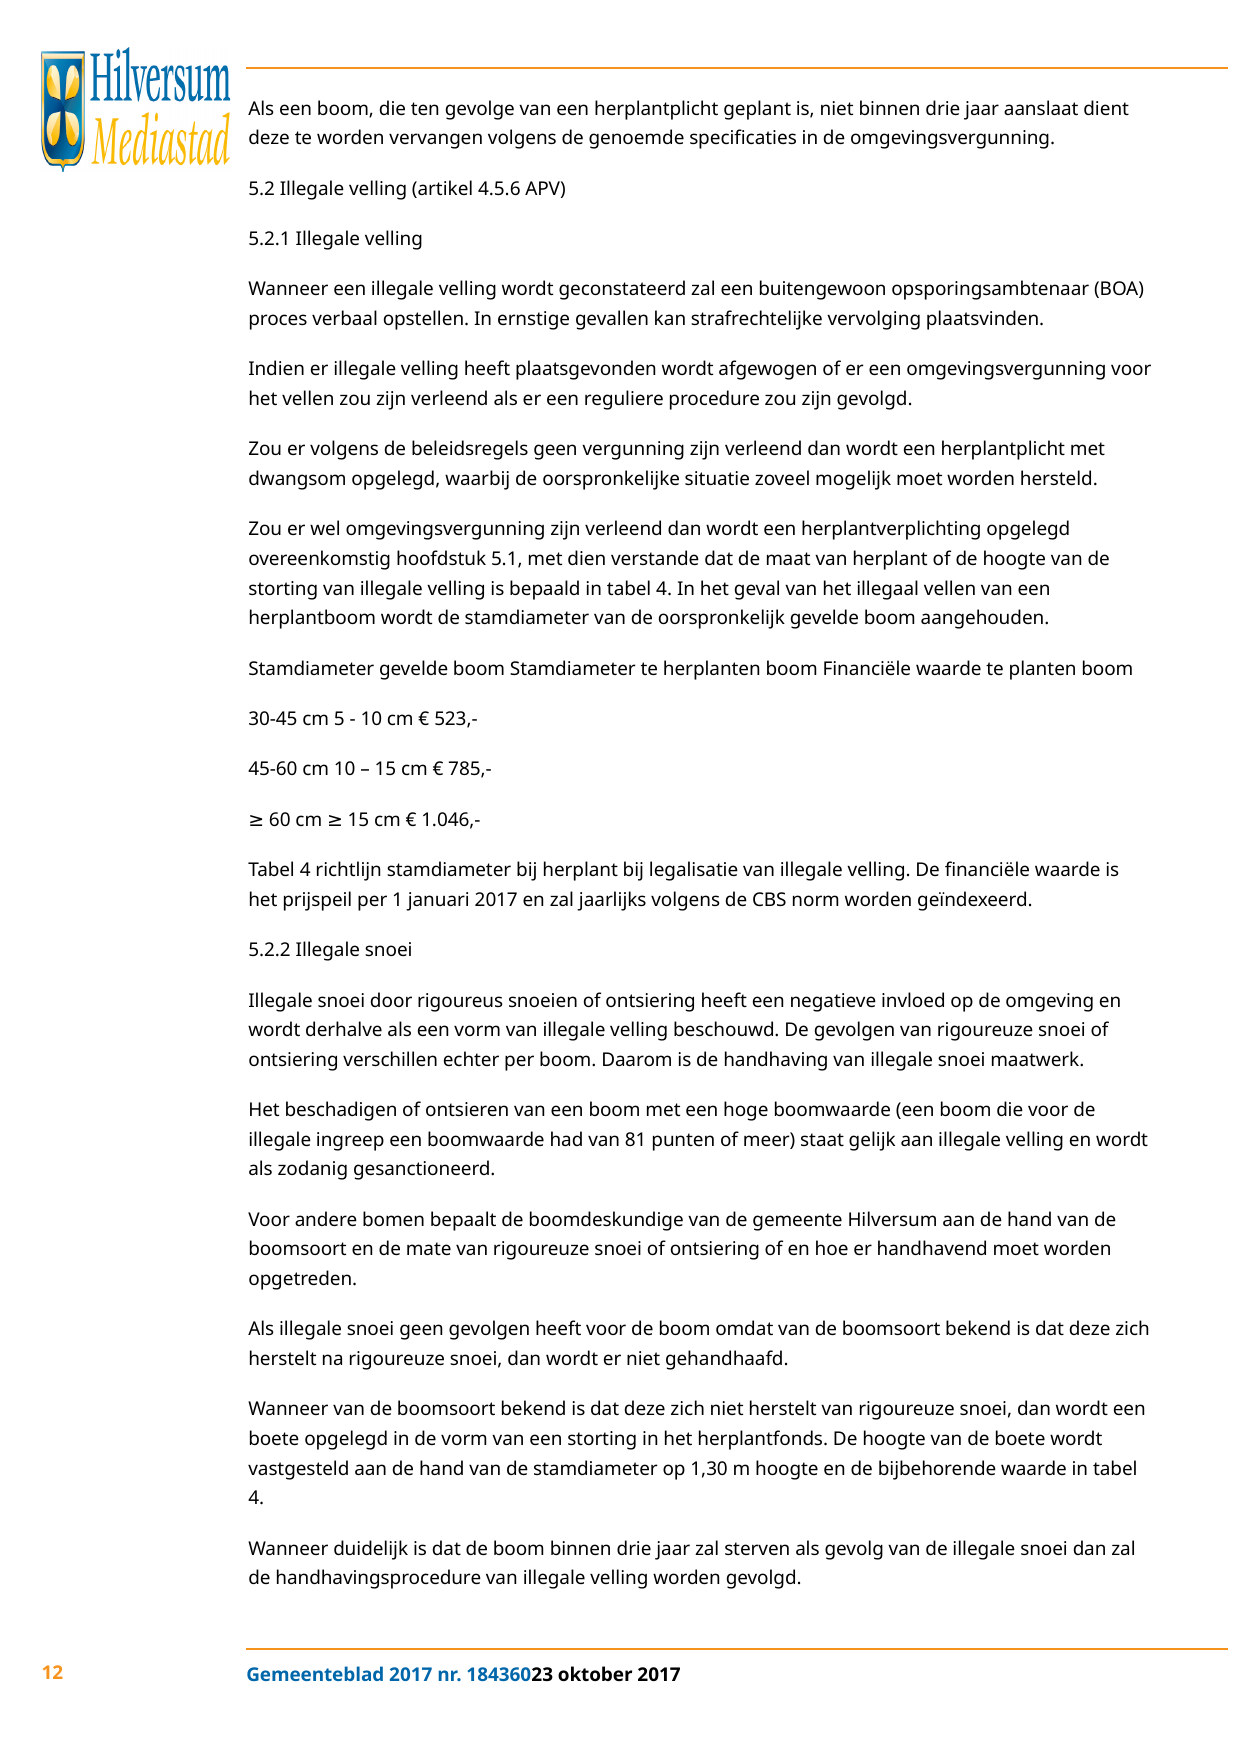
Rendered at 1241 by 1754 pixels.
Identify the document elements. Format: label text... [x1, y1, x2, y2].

text 45-60 cm 10 – 15 cm € 785,- [248, 756, 1152, 781]
text ≥ 60 cm ≥ 15 cm € 1.046,- [248, 806, 1152, 832]
text Stamdiameter gevelde boom Stamdiameter te herplanten boom Financiële waarde te planten boom [248, 655, 1152, 681]
text Het beschadigen of ontsieren van een boom met een hoge boomwaarde (een boom die voor de illegale ingreep een boomwaarde had van 81 punten of meer) staat gelijk aan illegale velling en wordt als zodanig gesanctioneerd. [248, 1096, 1152, 1181]
text Zou er volgens de beleidsregels geen vergunning zijn verleend dan wordt een herplantplicht met dwangsom opgelegd, waarbij de oorspronkelijke situatie zoveel mogelijk moet worden hersteld. [248, 436, 1152, 491]
text Als een boom, die ten gevolge van een herplantplicht geplant is, niet binnen drie jaar aanslaat dient deze te worden vervangen volgens de genoemde specificaties in de omgevingsvergunning. [248, 95, 1152, 150]
text Illegale snoei door rigoureus snoeien of ontsiering heeft een negatieve invloed op de omgeving en wordt derhalve als een vorm van illegale velling beschouwd. De gevolgen van rigoureuze snoei of ontsiering verschillen echter per boom. Daarom is de handhaving van illegale snoei maatwerk. [248, 987, 1152, 1072]
text Voor andere bomen bepaalt de boomdeskundige van de gemeente Hilversum aan de hand van de boomsoort en de mate van rigoureuze snoei of ontsiering of en hoe er handhavend moet worden opgetreden. [248, 1206, 1152, 1291]
text Tabel 4 richtlijn stamdiameter bij herplant bij legalisatie van illegale velling. De financiële waarde is het prijspeil per 1 januari 2017 en zal jaarlijks volgens de CBS norm worden geïndexeerd. [248, 856, 1152, 912]
text 30-45 cm 5 - 10 cm € 523,- [248, 705, 1152, 731]
text Wanneer van de boomsoort bekend is dat deze zich niet herstelt van rigoureuze snoei, dan wordt een boete opgelegd in de vorm van een storting in het herplantfonds. De hoogte van de boete wordt vastgesteld aan de hand van de stamdiameter op 1,30 m hoogte en de bijbehorende waarde in tabel 4. [248, 1396, 1152, 1510]
text Indien er illegale velling heeft plaatsgevonden wordt afgewogen of er een omgevingsvergunning voor het vellen zou zijn verleend als er een reguliere procedure zou zijn gevolgd. [248, 356, 1152, 411]
text 5.2.2 Illegale snoei [248, 936, 1152, 962]
text Wanneer een illegale velling wordt geconstateerd zal een buitengewoon opsporingsambtenaar (BOA) proces verbaal opstellen. In ernstige gevallen kan strafrechtelijke vervolging plaatsvinden. [248, 276, 1152, 331]
text 5.2.1 Illegale velling [248, 225, 1152, 251]
text Zou er wel omgevingsvergunning zijn verleend dan wordt een herplantverplichting opgelegd overeenkomstig hoofdstuk 5.1, met dien verstande dat de maat van herplant of de hoogte van de storting van illegale velling is bepaald in tabel 4. In het geval van het illegaal vellen van een herplantboom wordt de stamdiameter van de oorspronkelijk gevelde boom aangehouden. [248, 516, 1152, 630]
text Als illegale snoei geen gevolgen heeft voor de boom omdat van de boomsoort bekend is dat deze zich herstelt na rigoureuze snoei, dan wordt er niet gehandhaafd. [248, 1316, 1152, 1371]
text Wanneer duidelijk is dat de boom binnen drie jaar zal sterven als gevolg van de illegale snoei dan zal de handhavingsprocedure van illegale velling worden gevolgd. [248, 1535, 1152, 1590]
picture [41, 47, 231, 172]
text 5.2 Illegale velling (artikel 4.5.6 APV) [248, 175, 1152, 201]
